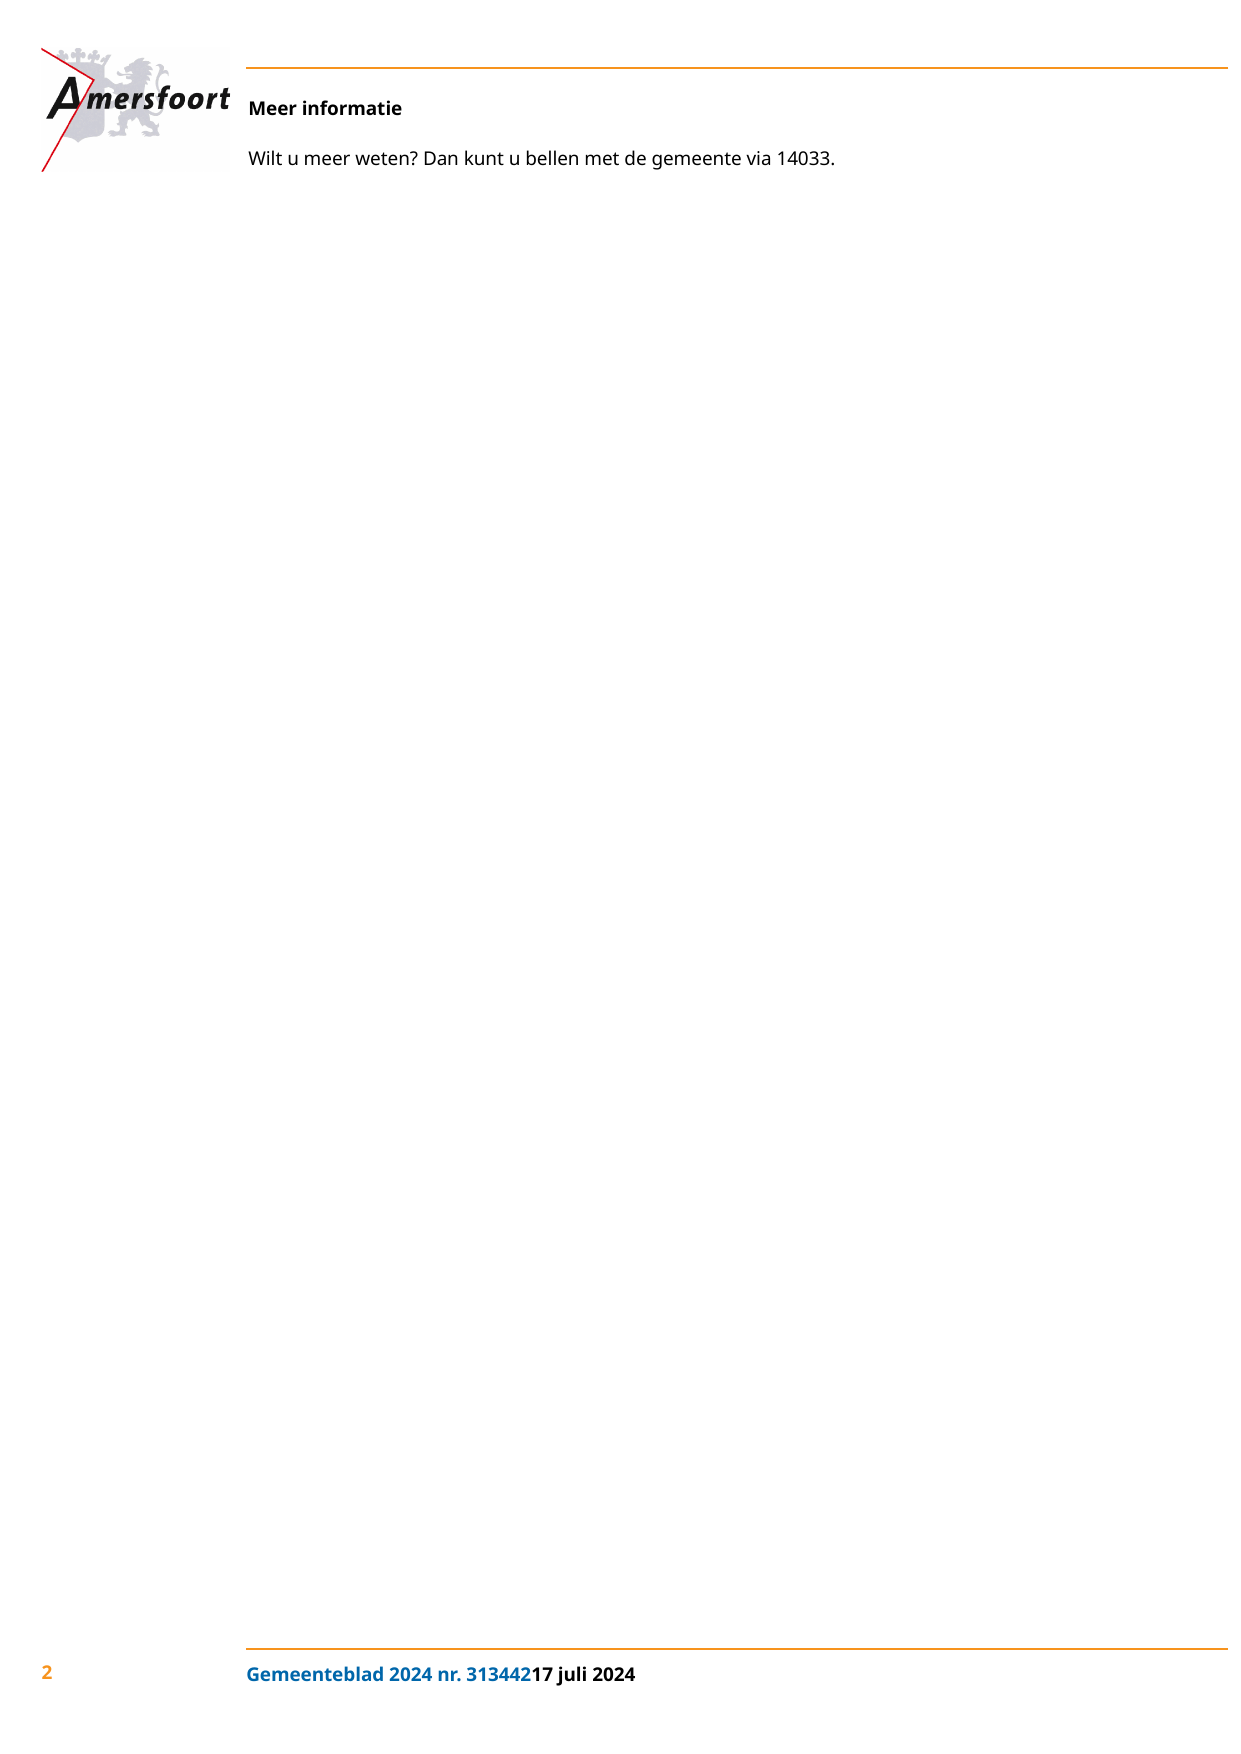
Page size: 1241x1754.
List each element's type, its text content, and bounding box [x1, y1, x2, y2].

text Meer informatie [248, 95, 1152, 121]
picture [41, 47, 231, 172]
text Wilt u meer weten? Dan kunt u bellen met de gemeente via 14033. [248, 145, 1152, 171]
